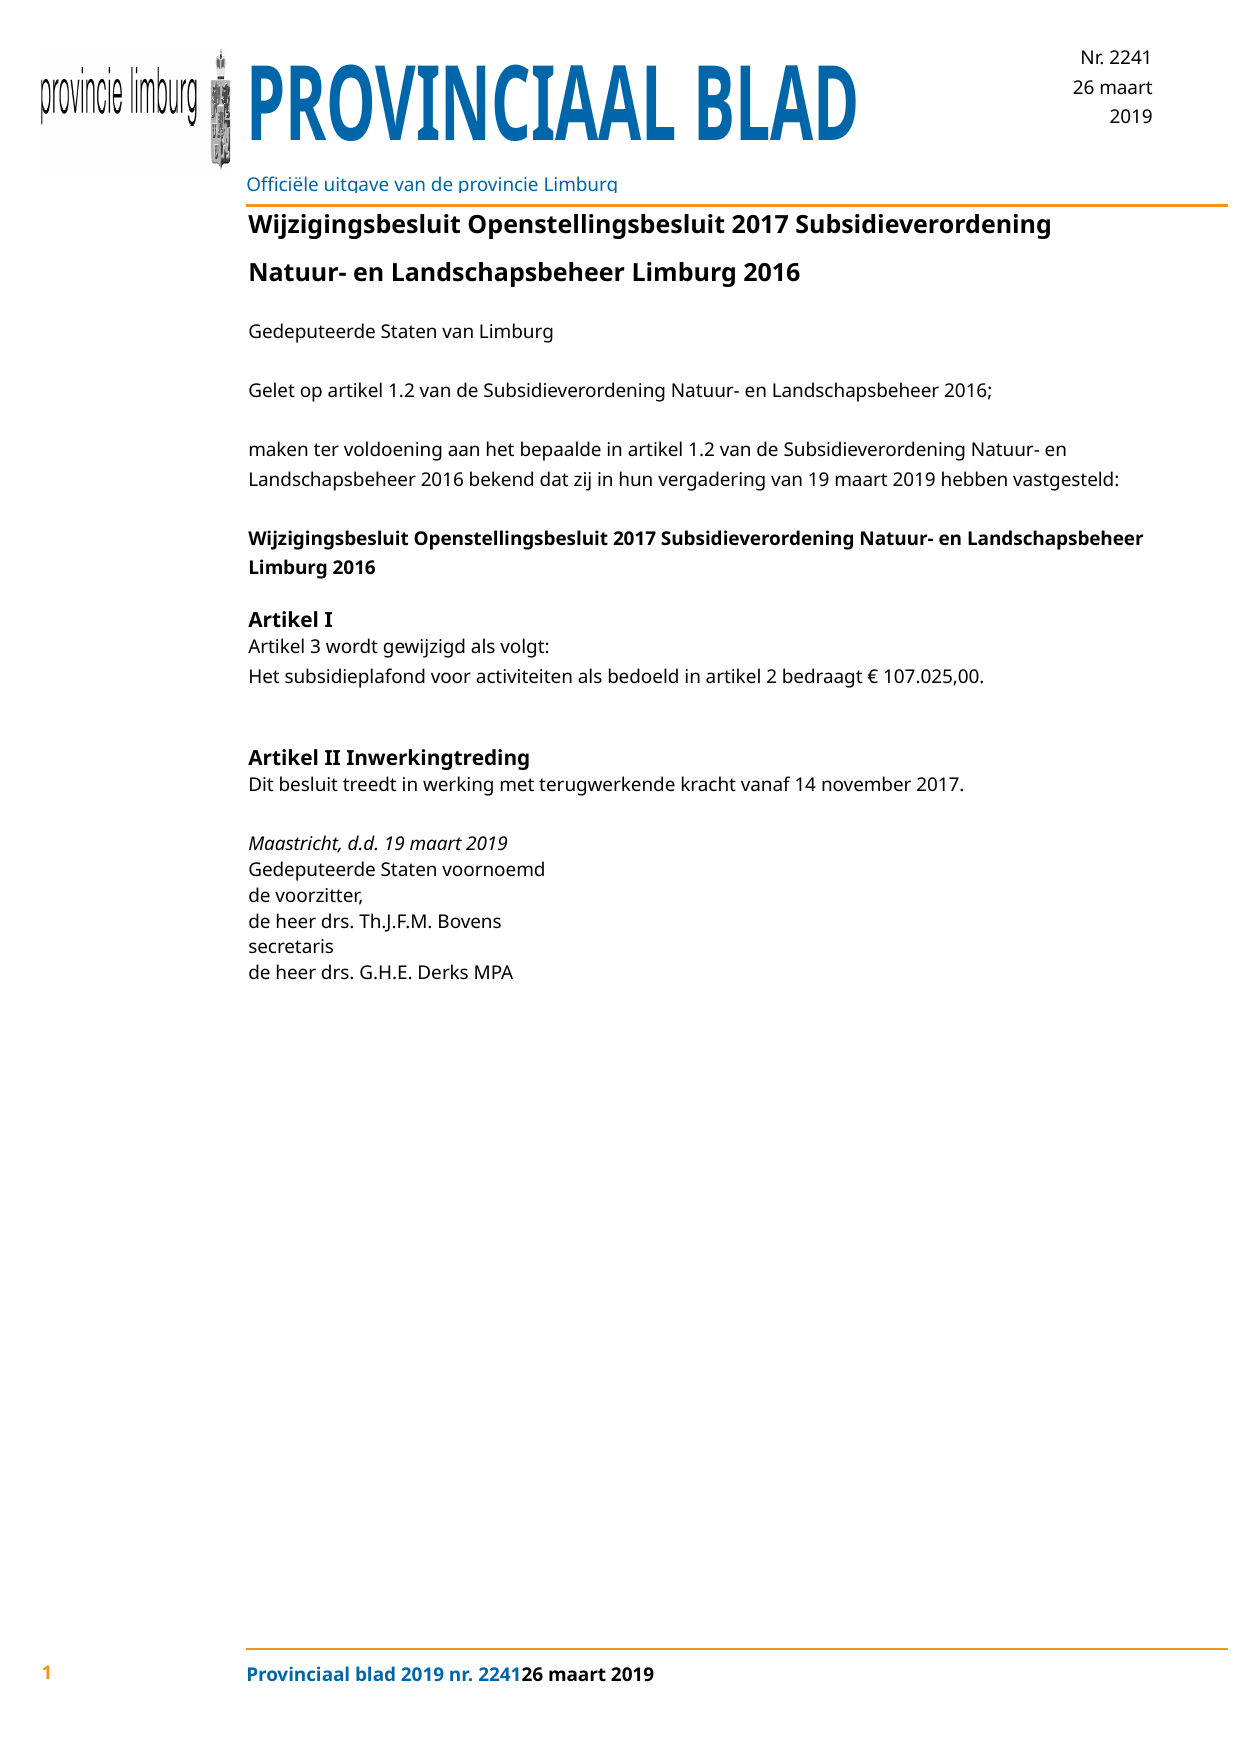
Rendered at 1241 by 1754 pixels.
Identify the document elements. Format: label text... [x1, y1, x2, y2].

text secretaris [248, 933, 1152, 959]
text de voorzitter, [248, 882, 1152, 908]
text maken ter voldoening aan het bepaalde in artikel 1.2 van de Subsidieverordening Natuur- en Landschapsbeheer 2016 bekend dat zij in hun vergadering van 19 maart 2019 hebben vastgesteld: [248, 436, 1152, 492]
text Artikel 3 wordt gewijzigd als volgt: [248, 633, 1152, 659]
text Gedeputeerde Staten van Limburg [248, 318, 1152, 344]
text de heer drs. Th.J.F.M. Bovens [248, 908, 1152, 933]
text Gedeputeerde Staten voornoemd [248, 856, 1152, 882]
text Gelet op artikel 1.2 van de Subsidieverordening Natuur- en Landschapsbeheer 2016; [248, 377, 1152, 403]
text Wijzigingsbesluit Openstellingsbesluit 2017 Subsidieverordening Natuur- en Landschapsbeheer Limburg 2016 [248, 525, 1152, 580]
text Artikel II Inwerkingtreding [248, 743, 1152, 771]
text de heer drs. G.H.E. Derks MPA [248, 959, 1152, 985]
text Artikel I [248, 605, 1152, 633]
text Wijzigingsbesluit Openstellingsbesluit 2017 Subsidieverordening Natuur- en Landschapsbeheer Limburg 2016 [248, 207, 1152, 288]
text Het subsidieplafond voor activiteiten als bedoeld in artikel 2 bedraagt € 107.025,00. [248, 663, 1152, 689]
picture [41, 47, 231, 172]
text Maastricht, d.d. 19 maart 2019 [248, 831, 1152, 856]
text Dit besluit treedt in werking met terugwerkende kracht vanaf 14 november 2017. [248, 771, 1152, 797]
